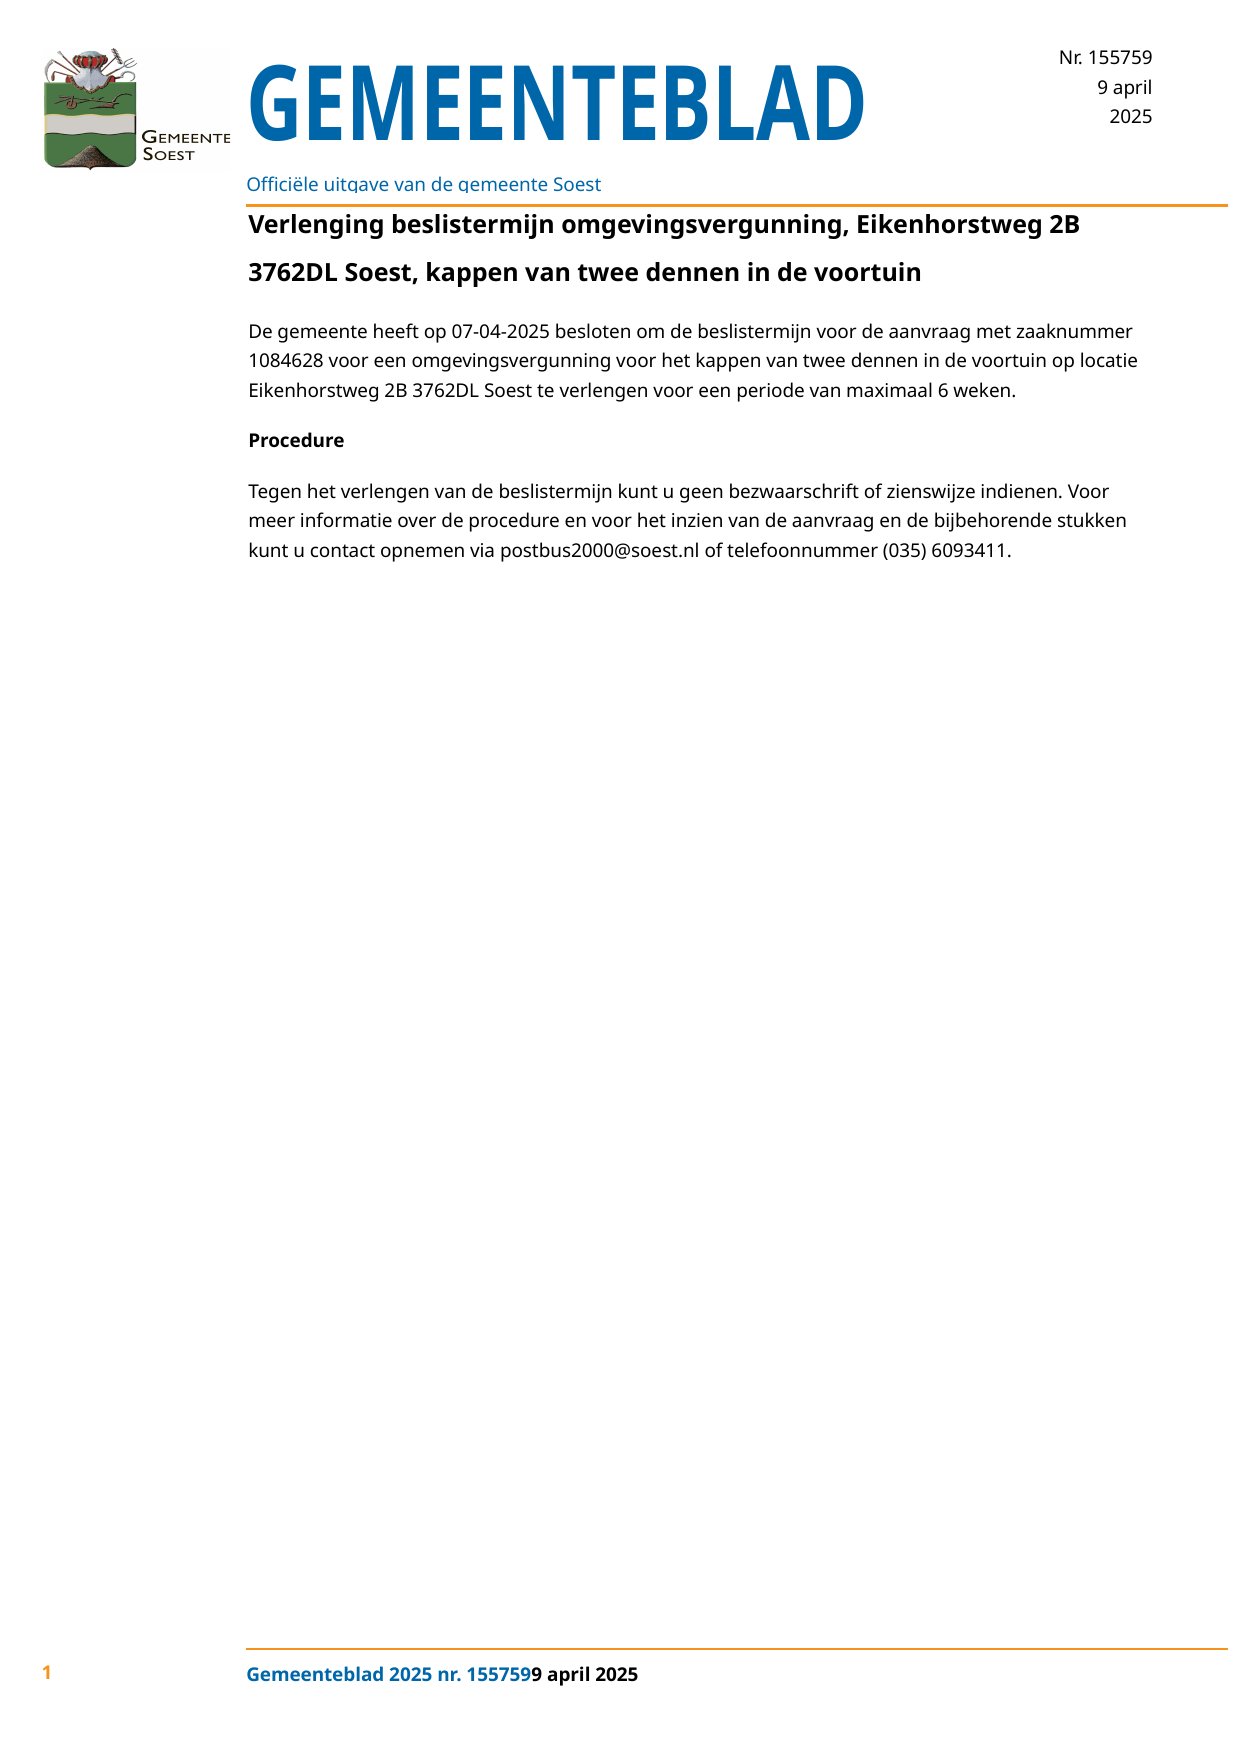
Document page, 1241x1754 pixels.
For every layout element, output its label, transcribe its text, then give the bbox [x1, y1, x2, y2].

picture [41, 47, 231, 172]
text Procedure [248, 427, 1152, 453]
text Verlenging beslistermijn omgevingsvergunning, Eikenhorstweg 2B 3762DL Soest, kappen van twee dennen in de voortuin [248, 207, 1152, 288]
text De gemeente heeft op 07-04-2025 besloten om de beslistermijn voor de aanvraag met zaaknummer 1084628 voor een omgevingsvergunning voor het kappen van twee dennen in de voortuin op locatie Eikenhorstweg 2B 3762DL Soest te verlengen voor een periode van maximaal 6 weken. [248, 318, 1152, 403]
text Tegen het verlengen van de beslistermijn kunt u geen bezwaarschrift of zienswijze indienen. Voor meer informatie over de procedure en voor het inzien van de aanvraag en de bijbehorende stukken kunt u contact opnemen via postbus2000@soest.nl of telefoonnummer (035) 6093411. [248, 478, 1152, 563]
